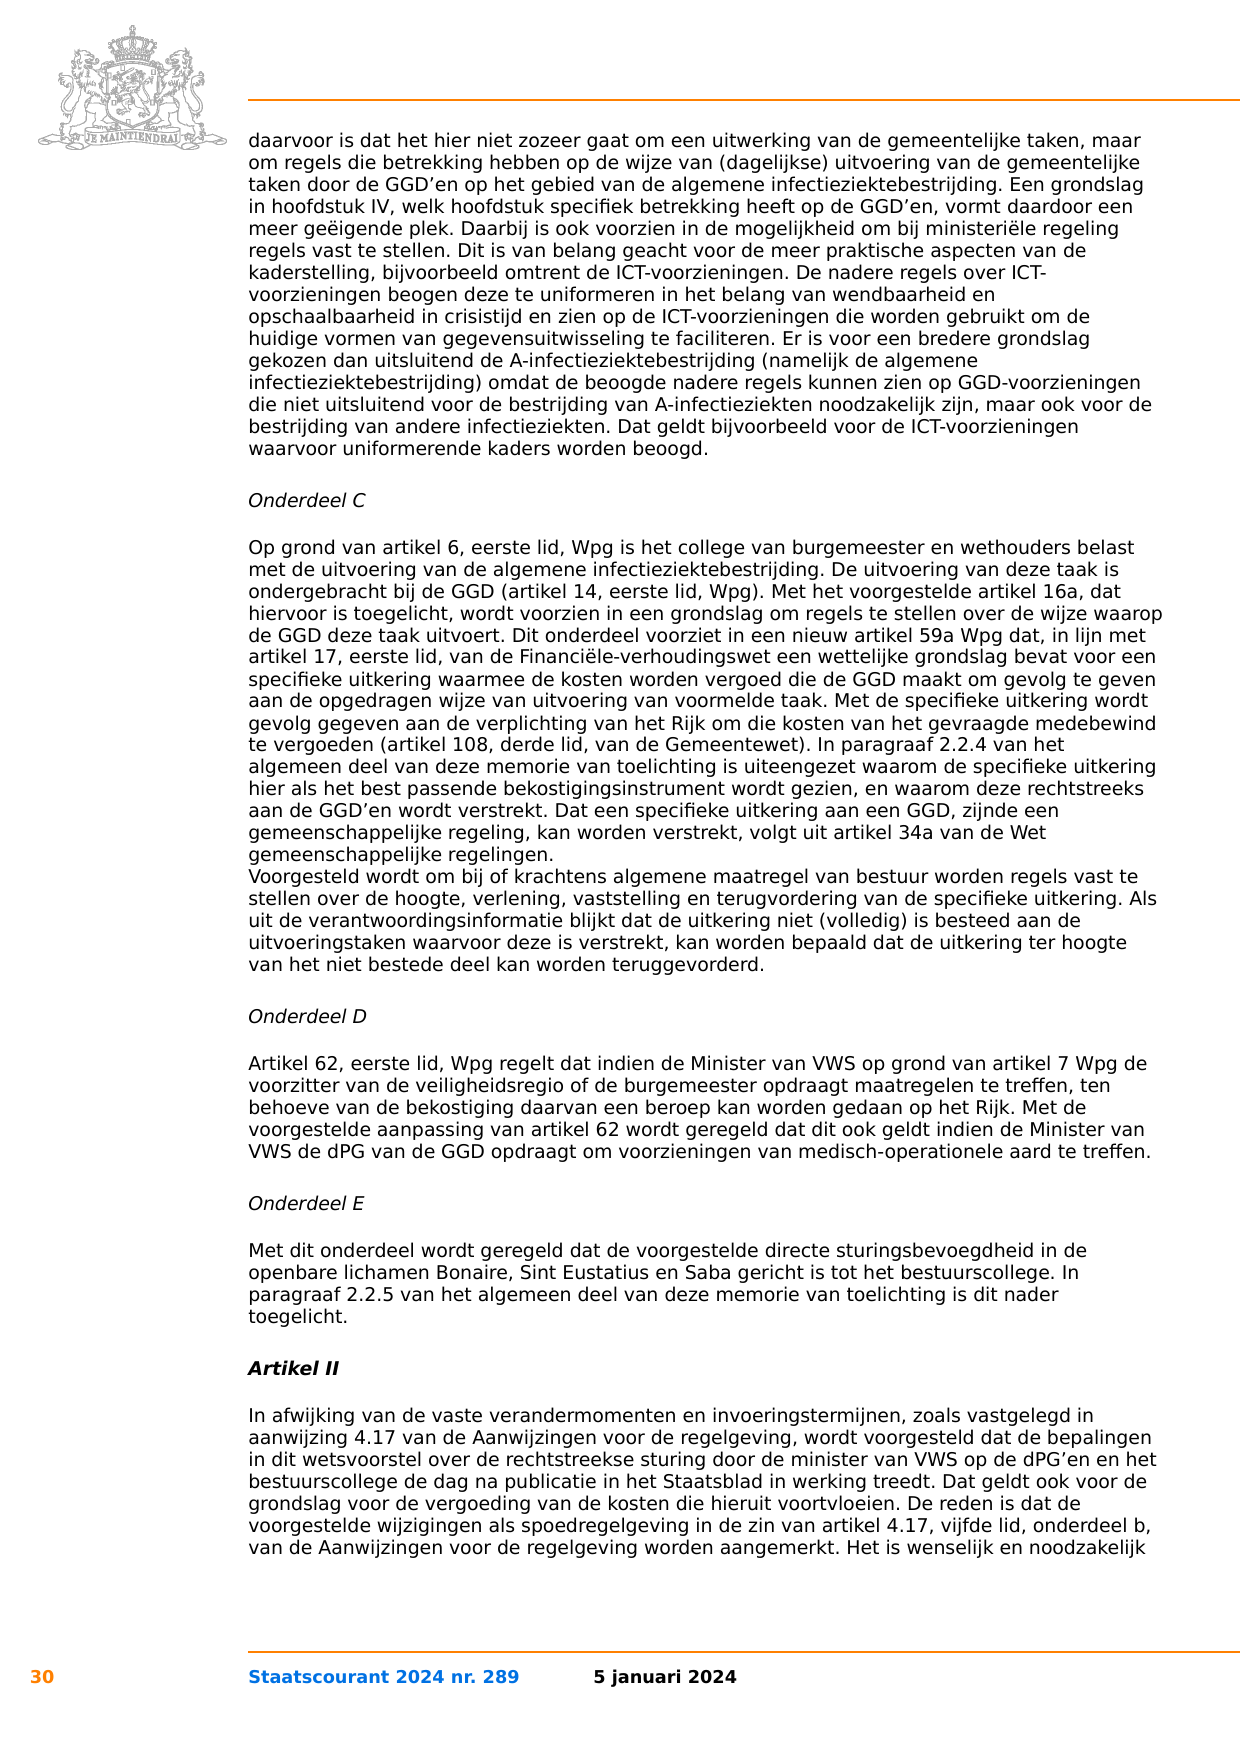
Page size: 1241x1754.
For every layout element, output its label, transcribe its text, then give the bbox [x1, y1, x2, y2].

subtitle Onderdeel E [248, 1193, 1163, 1215]
subtitle Onderdeel C [248, 489, 1163, 512]
text Artikel 62, eerste lid, Wpg regelt dat indien de Minister van VWS op grond van artikel 7 Wpg de voorzitter van de veiligheidsregio of de burgemeester opdraagt maatregelen te treffen, ten behoeve van de bekostiging daarvan een beroep kan worden gedaan op het Rijk. Met de voorgestelde aanpassing van artikel 62 wordt geregeld dat dit ook geldt indien de Minister van VWS de dPG van de GGD opdraagt om voorzieningen van medisch-operationele aard te treffen. [248, 1053, 1163, 1163]
subtitle Onderdeel D [248, 1006, 1163, 1028]
picture [38, 25, 227, 150]
subtitle Artikel II [248, 1358, 1163, 1380]
text In afwijking van de vaste verandermomenten en invoeringstermijnen, zoals vastgelegd in aanwijzing 4.17 van de Aanwijzingen voor de regelgeving, wordt voorgesteld dat de bepalingen in dit wetsvoorstel over de rechtstreekse sturing door de minister van VWS op de dPG’en en het bestuurscollege de dag na publicatie in het Staatsblad in werking treedt. Dat geldt ook voor de grondslag voor de vergoeding van de kosten die hieruit voortvloeien. De reden is dat de voorgestelde wijzigingen als spoedregelgeving in de zin van artikel 4.17, vijfde lid, onderdeel b, van de Aanwijzingen voor de regelgeving worden aangemerkt. Het is wenselijk en noodzakelijk [248, 1405, 1163, 1559]
text daarvoor is dat het hier niet zozeer gaat om een uitwerking van de gemeentelijke taken, maar om regels die betrekking hebben op de wijze van (dagelijkse) uitvoering van de gemeentelijke taken door de GGD’en op het gebied van de algemene infectieziektebestrijding. Een grondslag in hoofdstuk IV, welk hoofdstuk specifiek betrekking heeft op de GGD’en, vormt daardoor een meer geëigende plek. Daarbij is ook voorzien in de mogelijkheid om bij ministeriële regeling regels vast te stellen. Dit is van belang geacht voor de meer praktische aspecten van de kaderstelling, bijvoorbeeld omtrent de ICT-voorzieningen. De nadere regels over ICT-voorzieningen beogen deze te uniformeren in het belang van wendbaarheid en opschaalbaarheid in crisistijd en zien op de ICT-voorzieningen die worden gebruikt om de huidige vormen van gegevensuitwisseling te faciliteren. Er is voor een bredere grondslag gekozen dan uitsluitend de A-infectieziektebestrijding (namelijk de algemene infectieziektebestrijding) omdat de beoogde nadere regels kunnen zien op GGD-voorzieningen die niet uitsluitend voor de bestrijding van A-infectieziekten noodzakelijk zijn, maar ook voor de bestrijding van andere infectieziekten. Dat geldt bijvoorbeeld voor de ICT-voorzieningen waarvoor uniformerende kaders worden beoogd. [248, 130, 1163, 459]
text Op grond van artikel 6, eerste lid, Wpg is het college van burgemeester en wethouders belast met de uitvoering van de algemene infectieziektebestrijding. De uitvoering van deze taak is ondergebracht bij de GGD (artikel 14, eerste lid, Wpg). Met het voorgestelde artikel 16a, dat hiervoor is toegelicht, wordt voorzien in een grondslag om regels te stellen over de wijze waarop de GGD deze taak uitvoert. Dit onderdeel voorziet in een nieuw artikel 59a Wpg dat, in lijn met artikel 17, eerste lid, van de Financiële-verhoudingswet een wettelijke grondslag bevat voor een specifieke uitkering waarmee de kosten worden vergoed die de GGD maakt om gevolg te geven aan de opgedragen wijze van uitvoering van voormelde taak. Met de specifieke uitkering wordt gevolg gegeven aan de verplichting van het Rijk om die kosten van het gevraagde medebewind te vergoeden (artikel 108, derde lid, van de Gemeentewet). In paragraaf 2.2.4 van het algemeen deel van deze memorie van toelichting is uiteengezet waarom de specifieke uitkering hier als het best passende bekostigingsinstrument wordt gezien, en waarom deze rechtstreeks aan de GGD’en wordt verstrekt. Dat een specifieke uitkering aan een GGD, zijnde een gemeenschappelijke regeling, kan worden verstrekt, volgt uit artikel 34a van de Wet gemeenschappelijke regelingen. [248, 537, 1163, 866]
text Voorgesteld wordt om bij of krachtens algemene maatregel van bestuur worden regels vast te stellen over de hoogte, verlening, vaststelling en terugvordering van de specifieke uitkering. Als uit de verantwoordingsinformatie blijkt dat de uitkering niet (volledig) is besteed aan de uitvoeringstaken waarvoor deze is verstrekt, kan worden bepaald dat de uitkering ter hoogte van het niet bestede deel kan worden teruggevorderd. [248, 866, 1163, 976]
text Met dit onderdeel wordt geregeld dat de voorgestelde directe sturingsbevoegdheid in de openbare lichamen Bonaire, Sint Eustatius en Saba gericht is tot het bestuurscollege. In paragraaf 2.2.5 van het algemeen deel van deze memorie van toelichting is dit nader toegelicht. [248, 1240, 1163, 1328]
